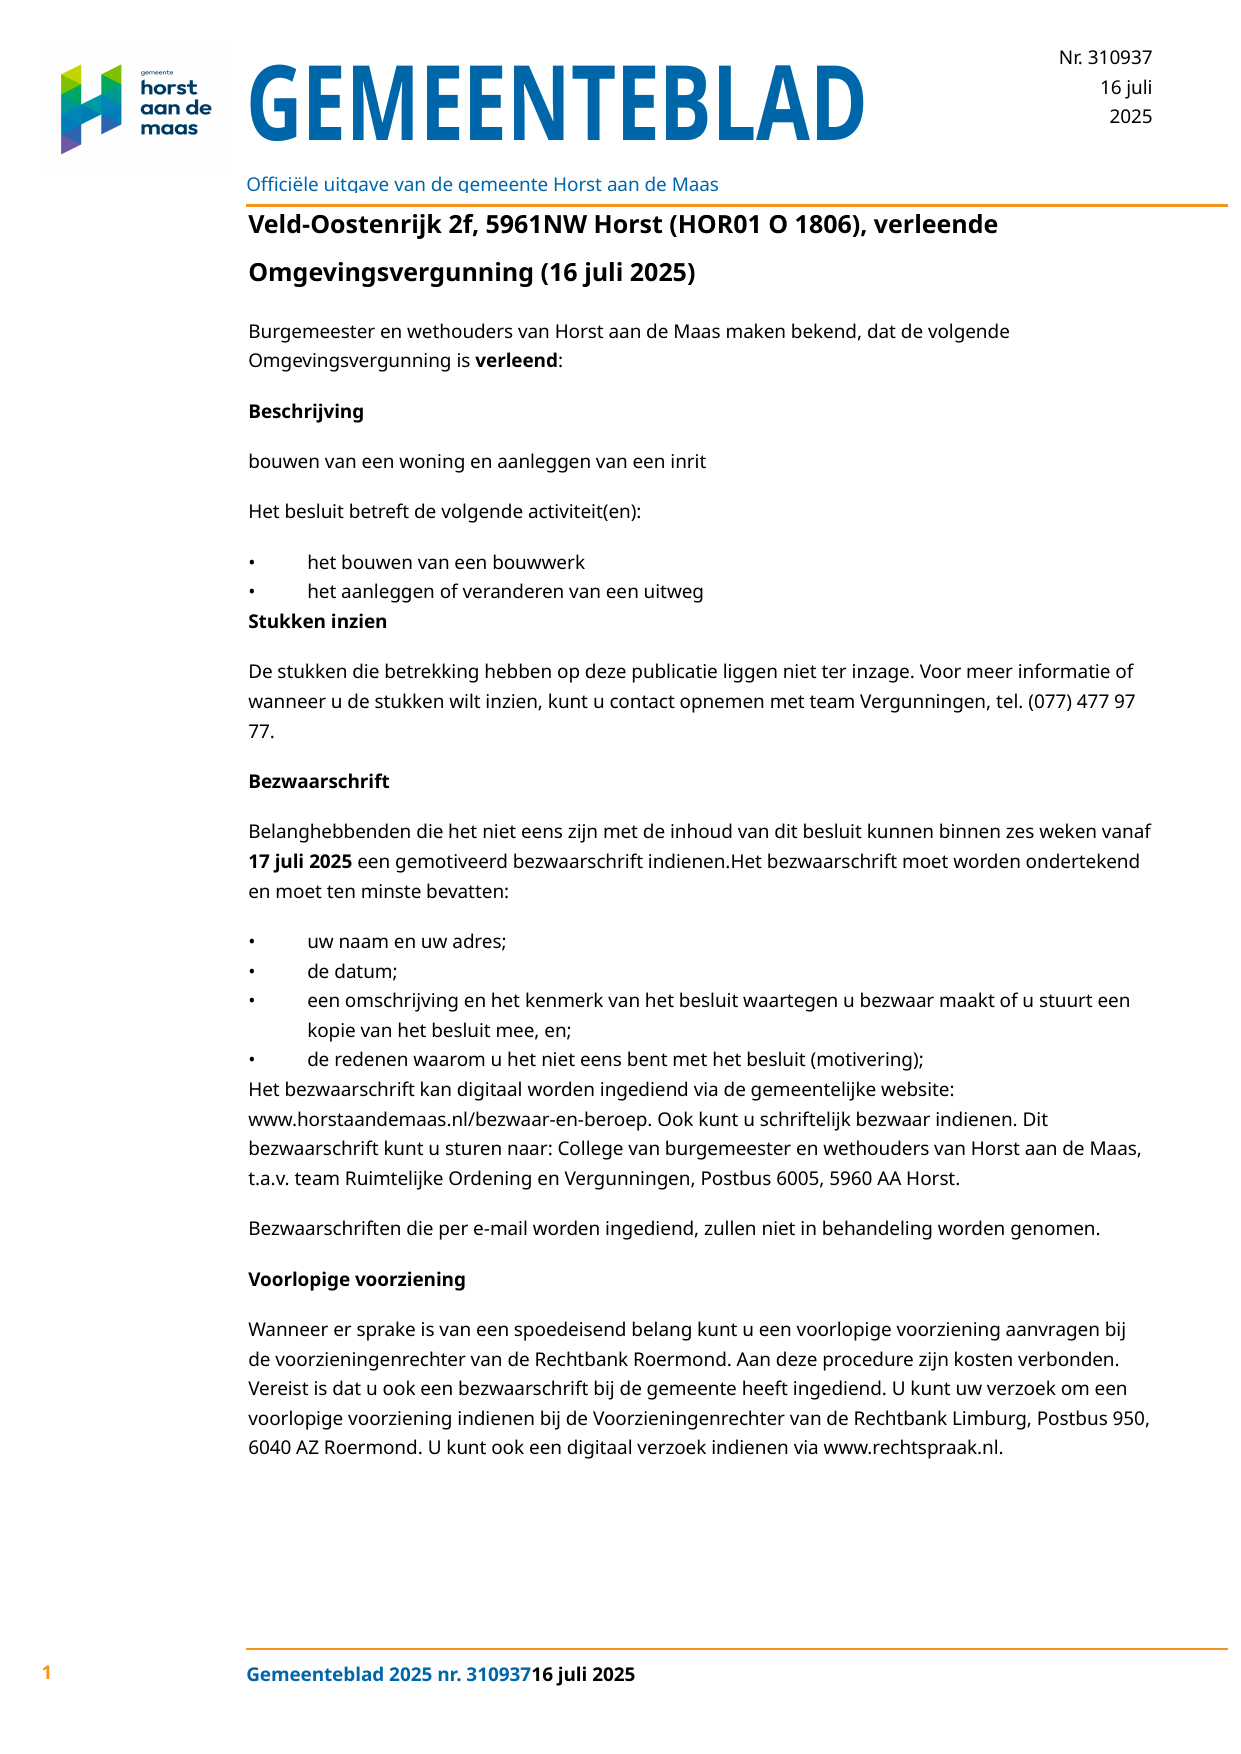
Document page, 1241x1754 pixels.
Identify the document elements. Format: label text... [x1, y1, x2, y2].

text De stukken die betrekking hebben op deze publicatie liggen niet ter inzage. Voor meer informatie of wanneer u de stukken wilt inzien, kunt u contact opnemen met team Vergunningen, tel. (077) 477 97 77. [248, 659, 1152, 744]
list het aanleggen of veranderen van een uitweg [248, 579, 1152, 604]
list een omschrijving en het kenmerk van het besluit waartegen u bezwaar maakt of u stuurt een kopie van het besluit mee, en; [248, 987, 1152, 1043]
text Stukken inzien [248, 608, 1152, 634]
text Voorlopige voorziening [248, 1266, 1152, 1292]
text Burgemeester en wethouders van Horst aan de Maas maken bekend, dat de volgende Omgevingsvergunning is verleend: [248, 318, 1152, 373]
list het bouwen van een bouwwerk [248, 549, 1152, 575]
list de datum; [248, 958, 1152, 984]
text Wanneer er sprake is van een spoedeisend belang kunt u een voorlopige voorziening aanvragen bij de voorzieningenrechter van de Rechtbank Roermond. Aan deze procedure zijn kosten verbonden. Vereist is dat u ook een bezwaarschrift bij de gemeente heeft ingediend. U kunt uw verzoek om een voorlopige voorziening indienen bij de Voorzieningenrechter van de Rechtbank Limburg, Postbus 950, 6040 AZ Roermond. U kunt ook een digitaal verzoek indienen via www.rechtspraak.nl. [248, 1316, 1152, 1460]
text Het bezwaarschrift kan digitaal worden ingediend via de gemeentelijke website: www.horstaandemaas.nl/bezwaar-en-beroep. Ook kunt u schriftelijk bezwaar indienen. Dit bezwaarschrift kunt u sturen naar: College van burgemeester en wethouders van Horst aan de Maas, t.a.v. team Ruimtelijke Ordening en Vergunningen, Postbus 6005, 5960 AA Horst. [248, 1076, 1152, 1191]
list de redenen waarom u het niet eens bent met het besluit (motivering); [248, 1047, 1152, 1072]
text Het besluit betreft de volgende activiteit(en): [248, 499, 1152, 524]
text Veld-Oostenrijk 2f, 5961NW Horst (HOR01 O 1806), verleende Omgevingsvergunning (16 juli 2025) [248, 207, 1152, 288]
text Bezwaarschriften die per e-mail worden ingediend, zullen niet in behandeling worden genomen. [248, 1215, 1152, 1241]
text Bezwaarschrift [248, 768, 1152, 794]
picture [41, 47, 231, 172]
text bouwen van een woning en aanleggen van een inrit [248, 448, 1152, 474]
list uw naam en uw adres; [248, 928, 1152, 954]
text Beschrijving [248, 398, 1152, 424]
text Belanghebbenden die het niet eens zijn met de inhoud van dit besluit kunnen binnen zes weken vanaf 17 juli 2025 een gemotiveerd bezwaarschrift indienen.Het bezwaarschrift moet worden ondertekend en moet ten minste bevatten: [248, 819, 1152, 904]
